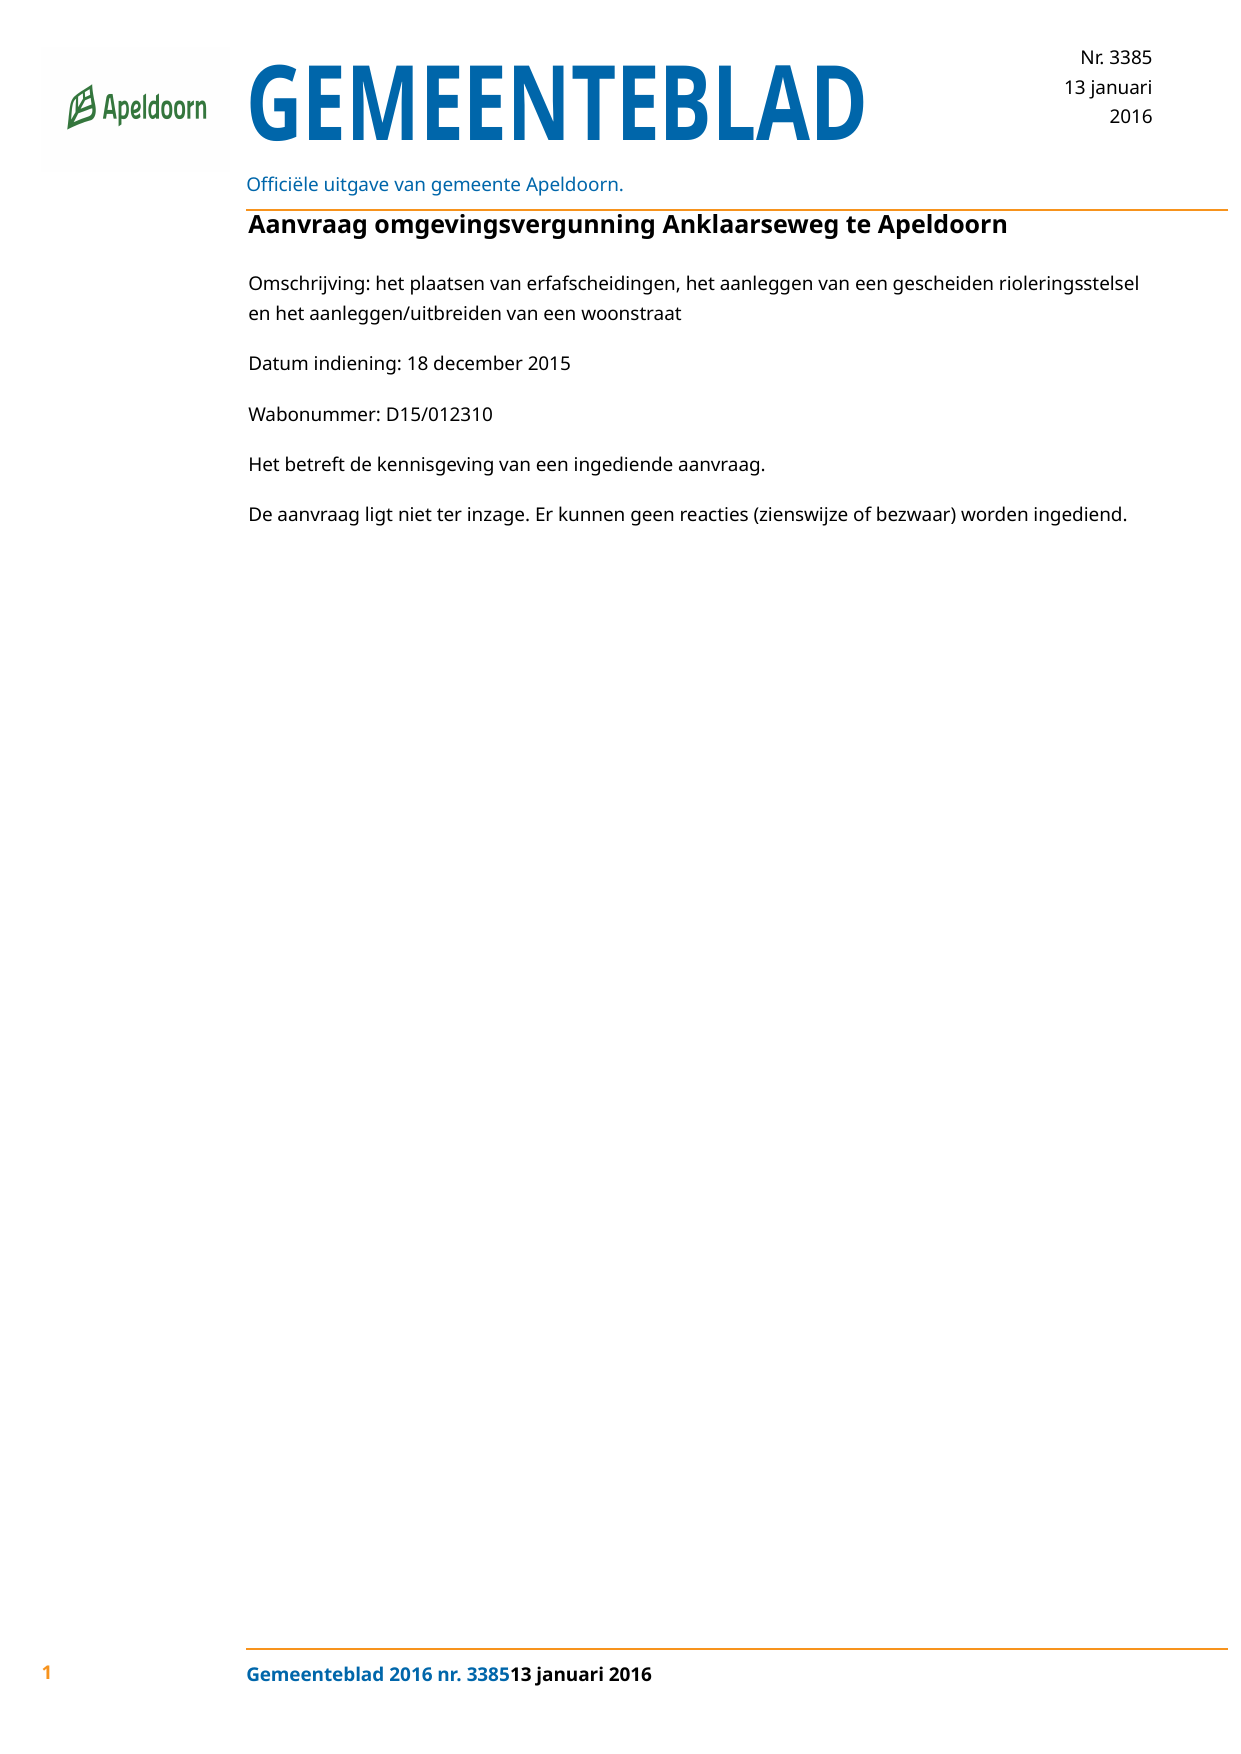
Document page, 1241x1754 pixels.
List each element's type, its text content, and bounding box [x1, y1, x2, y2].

text De aanvraag ligt niet ter inzage. Er kunnen geen reacties (zienswijze of bezwaar) worden ingediend. [248, 502, 1152, 527]
text Wabonummer: D15/012310 [248, 401, 1152, 426]
picture [41, 47, 231, 172]
text Datum indiening: 18 december 2015 [248, 350, 1152, 376]
text Het betreft de kennisgeving van een ingediende aanvraag. [248, 451, 1152, 477]
text Omschrijving: het plaatsen van erfafscheidingen, het aanleggen van een gescheiden rioleringsstelsel en het aanleggen/uitbreiden van een woonstraat [248, 270, 1152, 326]
text Aanvraag omgevingsvergunning Anklaarseweg te Apeldoorn [248, 211, 1152, 241]
